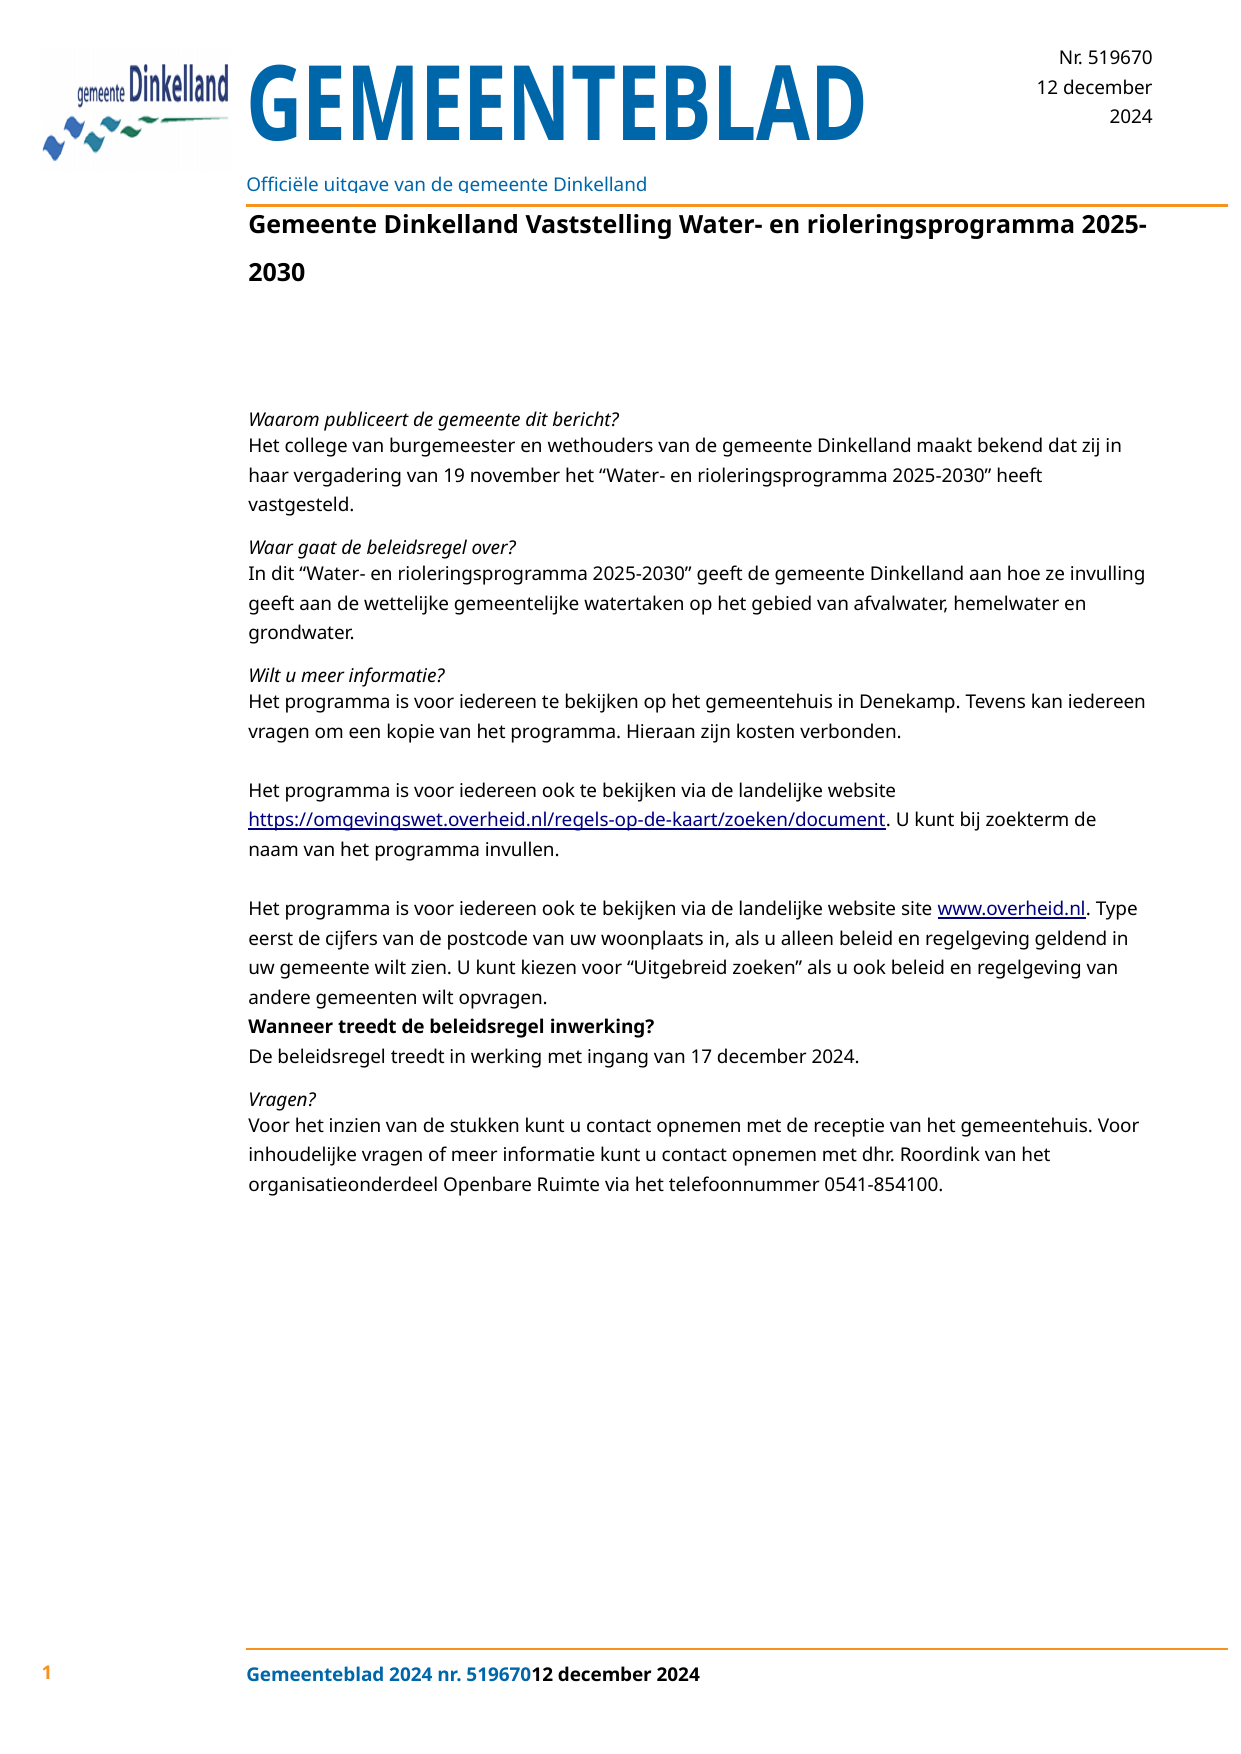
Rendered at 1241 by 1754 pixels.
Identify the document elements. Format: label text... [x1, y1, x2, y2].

text Het programma is voor iedereen ook te bekijken via de landelijke website site www.overheid.nl. Type eerst de cijfers van de postcode van uw woonplaats in, als u alleen beleid en regelgeving geldend in uw gemeente wilt zien. U kunt kiezen voor “Uitgebreid zoeken” als u ook beleid en regelgeving van andere gemeenten wilt opvragen. [248, 895, 1152, 1010]
text In dit “Water- en rioleringsprogramma 2025-2030” geeft de gemeente Dinkelland aan hoe ze invulling geeft aan de wettelijke gemeentelijke watertaken op het gebied van afvalwater, hemelwater en grondwater. [248, 560, 1152, 645]
text Het programma is voor iedereen ook te bekijken via de landelijke website https://omgevingswet.overheid.nl/regels-op-de-kaart/zoeken/document. U kunt bij zoekterm de naam van het programma invullen. [248, 777, 1152, 862]
text Waar gaat de beleidsregel over? [248, 534, 1152, 560]
text De beleidsregel treedt in werking met ingang van 17 december 2024. [248, 1043, 1152, 1069]
text Het programma is voor iedereen te bekijken op het gemeentehuis in Denekamp. Tevens kan iedereen vragen om een kopie van het programma. Hieraan zijn kosten verbonden. [248, 688, 1152, 743]
text Wilt u meer informatie? [248, 662, 1152, 688]
picture [41, 47, 231, 172]
text Vragen? [248, 1086, 1152, 1112]
text Waarom publiceert de gemeente dit bericht? [248, 406, 1152, 432]
text Voor het inzien van de stukken kunt u contact opnemen met de receptie van het gemeentehuis. Voor inhoudelijke vragen of meer informatie kunt u contact opnemen met dhr. Roordink van het organisatieonderdeel Openbare Ruimte via het telefoonnummer 0541-854100. [248, 1112, 1152, 1197]
text Het college van burgemeester en wethouders van de gemeente Dinkelland maakt bekend dat zij in haar vergadering van 19 november het “Water- en rioleringsprogramma 2025-2030” heeft vastgesteld. [248, 432, 1152, 517]
text Gemeente Dinkelland Vaststelling Water- en rioleringsprogramma 2025-2030 [248, 207, 1152, 288]
text Wanneer treedt de beleidsregel inwerking? [248, 1014, 1152, 1039]
